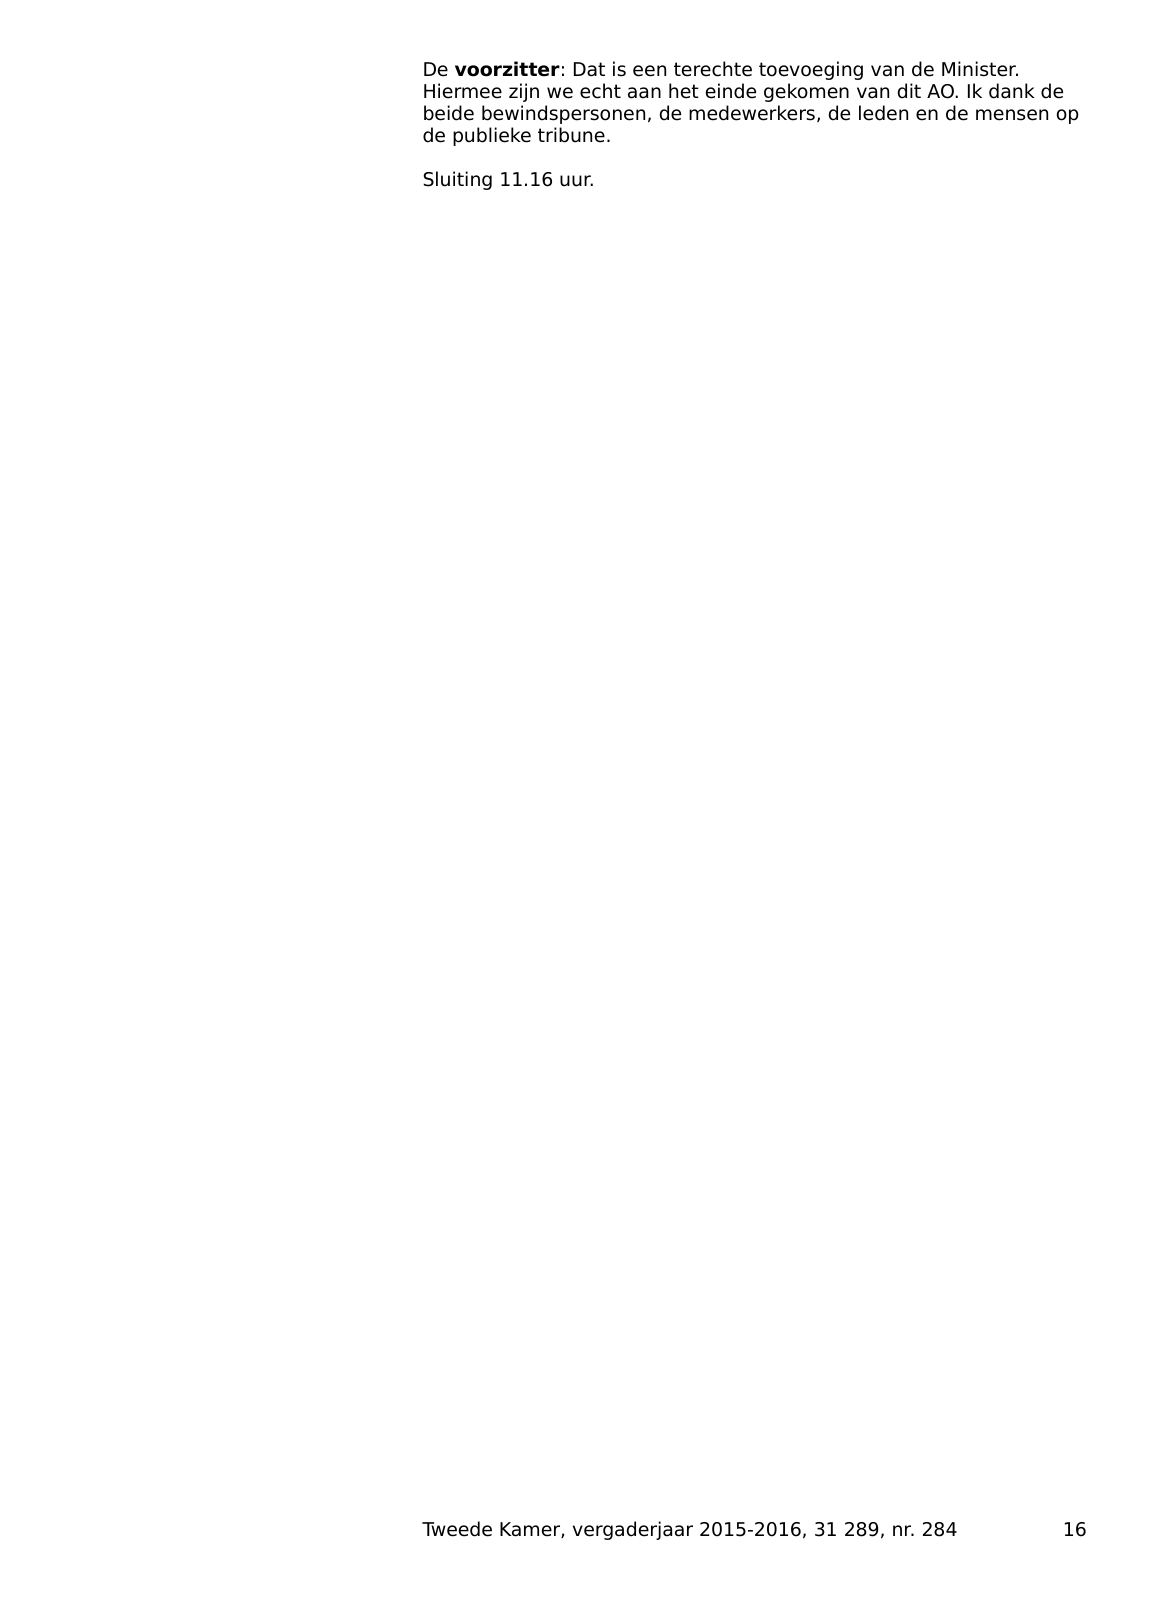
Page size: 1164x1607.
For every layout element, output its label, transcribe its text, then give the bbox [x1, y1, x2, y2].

text De voorzitter: Dat is een terechte toevoeging van de Minister. Hiermee zijn we echt aan het einde gekomen van dit AO. Ik dank de beide bewindspersonen, de medewerkers, de leden en de mensen op de publieke tribune. [422, 59, 1087, 147]
text Sluiting 11.16 uur. [422, 169, 1087, 191]
